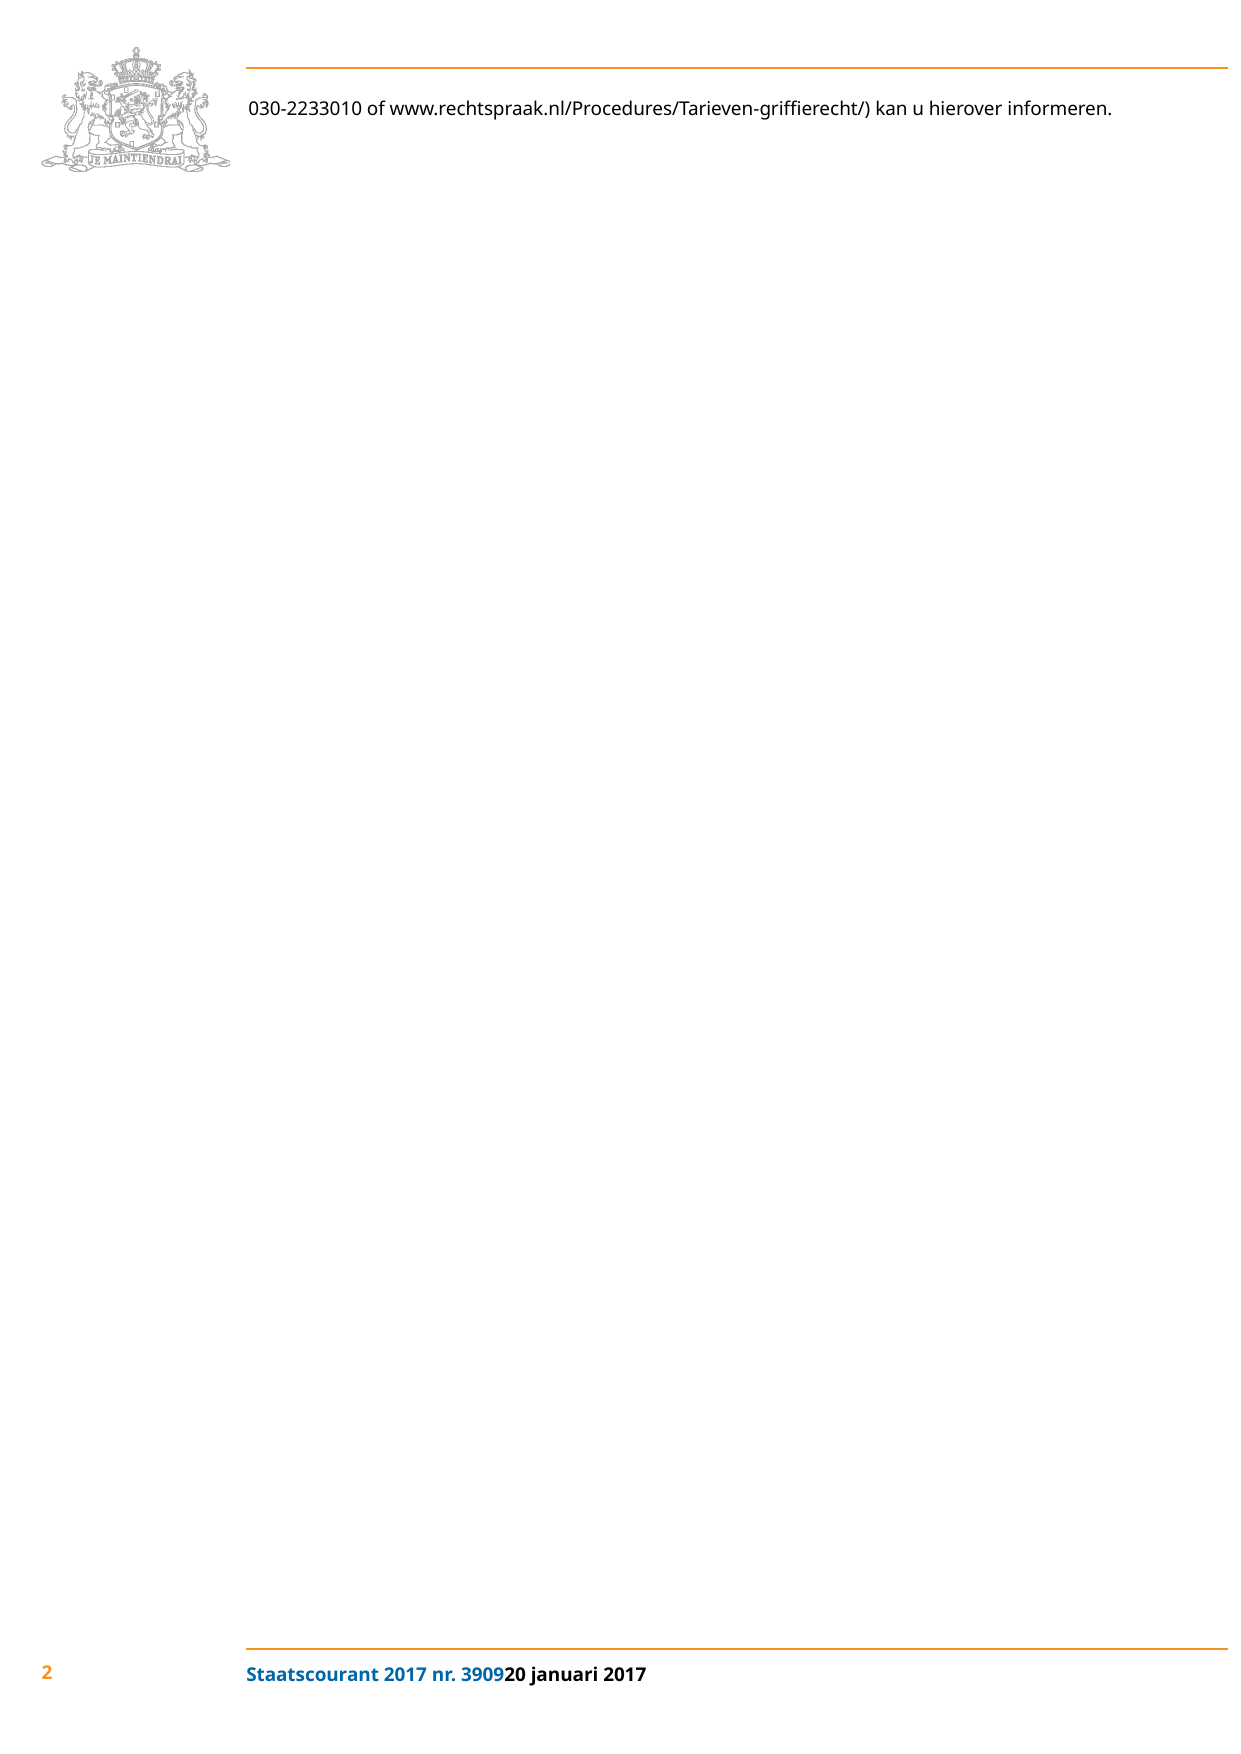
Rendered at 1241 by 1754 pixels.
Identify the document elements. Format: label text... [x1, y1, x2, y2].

text 030-2233010 of www.rechtspraak.nl/Procedures/Tarieven-griffierecht/) kan u hierover informeren. [248, 95, 1152, 121]
picture [41, 47, 231, 172]
